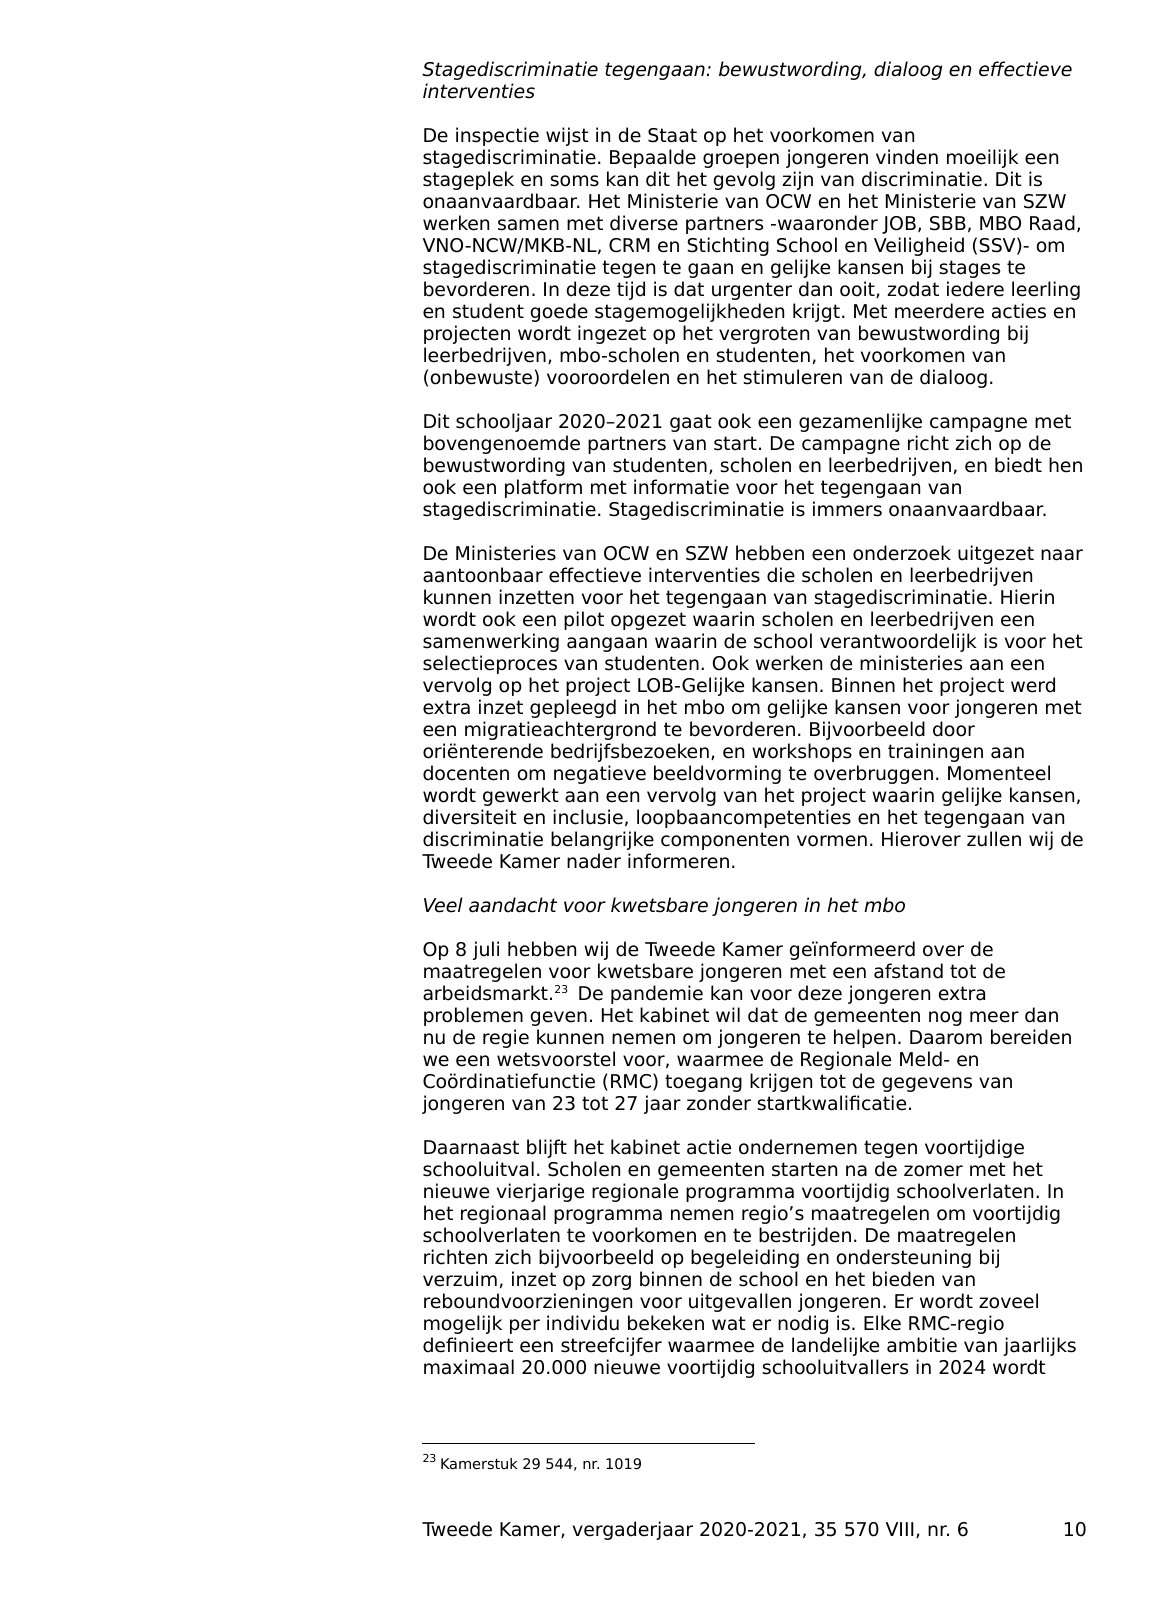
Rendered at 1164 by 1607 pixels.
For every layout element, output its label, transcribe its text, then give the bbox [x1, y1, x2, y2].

text De inspectie wijst in de Staat op het voorkomen van stagediscriminatie. Bepaalde groepen jongeren vinden moeilijk een stageplek en soms kan dit het gevolg zijn van discriminatie. Dit is onaanvaardbaar. Het Ministerie van OCW en het Ministerie van SZW werken samen met diverse partners -waaronder JOB, SBB, MBO Raad, VNO-NCW/MKB-NL, CRM en Stichting School en Veiligheid (SSV)- om stagediscriminatie tegen te gaan en gelijke kansen bij stages te bevorderen. In deze tijd is dat urgenter dan ooit, zodat iedere leerling en student goede stagemogelijkheden krijgt. Met meerdere acties en projecten wordt ingezet op het vergroten van bewustwording bij leerbedrijven, mbo-scholen en studenten, het voorkomen van (onbewuste) vooroordelen en het stimuleren van de dialoog. [422, 125, 1087, 389]
text Kamerstuk 29 544, nr. 1019 [422, 1452, 1087, 1474]
text Op 8 juli hebben wij de Tweede Kamer geïnformeerd over de maatregelen voor kwetsbare jongeren met een afstand tot de arbeidsmarkt. De pandemie kan voor deze jongeren extra problemen geven. Het kabinet wil dat de gemeenten nog meer dan nu de regie kunnen nemen om jongeren te helpen. Daarom bereiden we een wetsvoorstel voor, waarmee de Regionale Meld- en Coördinatiefunctie (RMC) toegang krijgen tot de gegevens van jongeren van 23 tot 27 jaar zonder startkwalificatie. [422, 939, 1087, 1115]
subtitle Stagediscriminatie tegengaan: bewustwording, dialoog en effectieve interventies [422, 59, 1087, 103]
text Dit schooljaar 2020–2021 gaat ook een gezamenlijke campagne met bovengenoemde partners van start. De campagne richt zich op de bewustwording van studenten, scholen en leerbedrijven, en biedt hen ook een platform met informatie voor het tegengaan van stagediscriminatie. Stagediscriminatie is immers onaanvaardbaar. [422, 411, 1087, 521]
text Daarnaast blijft het kabinet actie ondernemen tegen voortijdige schooluitval. Scholen en gemeenten starten na de zomer met het nieuwe vierjarige regionale programma voortijdig schoolverlaten. In het regionaal programma nemen regio’s maatregelen om voortijdig schoolverlaten te voorkomen en te bestrijden. De maatregelen richten zich bijvoorbeeld op begeleiding en ondersteuning bij verzuim, inzet op zorg binnen de school en het bieden van reboundvoorzieningen voor uitgevallen jongeren. Er wordt zoveel mogelijk per individu bekeken wat er nodig is. Elke RMC-regio definieert een streefcijfer waarmee de landelijke ambitie van jaarlijks maximaal 20.000 nieuwe voortijdig schooluitvallers in 2024 wordt [422, 1137, 1087, 1379]
subtitle Veel aandacht voor kwetsbare jongeren in het mbo [422, 895, 1087, 917]
text De Ministeries van OCW en SZW hebben een onderzoek uitgezet naar aantoonbaar effectieve interventies die scholen en leerbedrijven kunnen inzetten voor het tegengaan van stagediscriminatie. Hierin wordt ook een pilot opgezet waarin scholen en leerbedrijven een samenwerking aangaan waarin de school verantwoordelijk is voor het selectieproces van studenten. Ook werken de ministeries aan een vervolg op het project LOB-Gelijke kansen. Binnen het project werd extra inzet gepleegd in het mbo om gelijke kansen voor jongeren met een migratieachtergrond te bevorderen. Bijvoorbeeld door oriënterende bedrijfsbezoeken, en workshops en trainingen aan docenten om negatieve beeldvorming te overbruggen. Momenteel wordt gewerkt aan een vervolg van het project waarin gelijke kansen, diversiteit en inclusie, loopbaancompetenties en het tegengaan van discriminatie belangrijke componenten vormen. Hierover zullen wij de Tweede Kamer nader informeren. [422, 543, 1087, 873]
